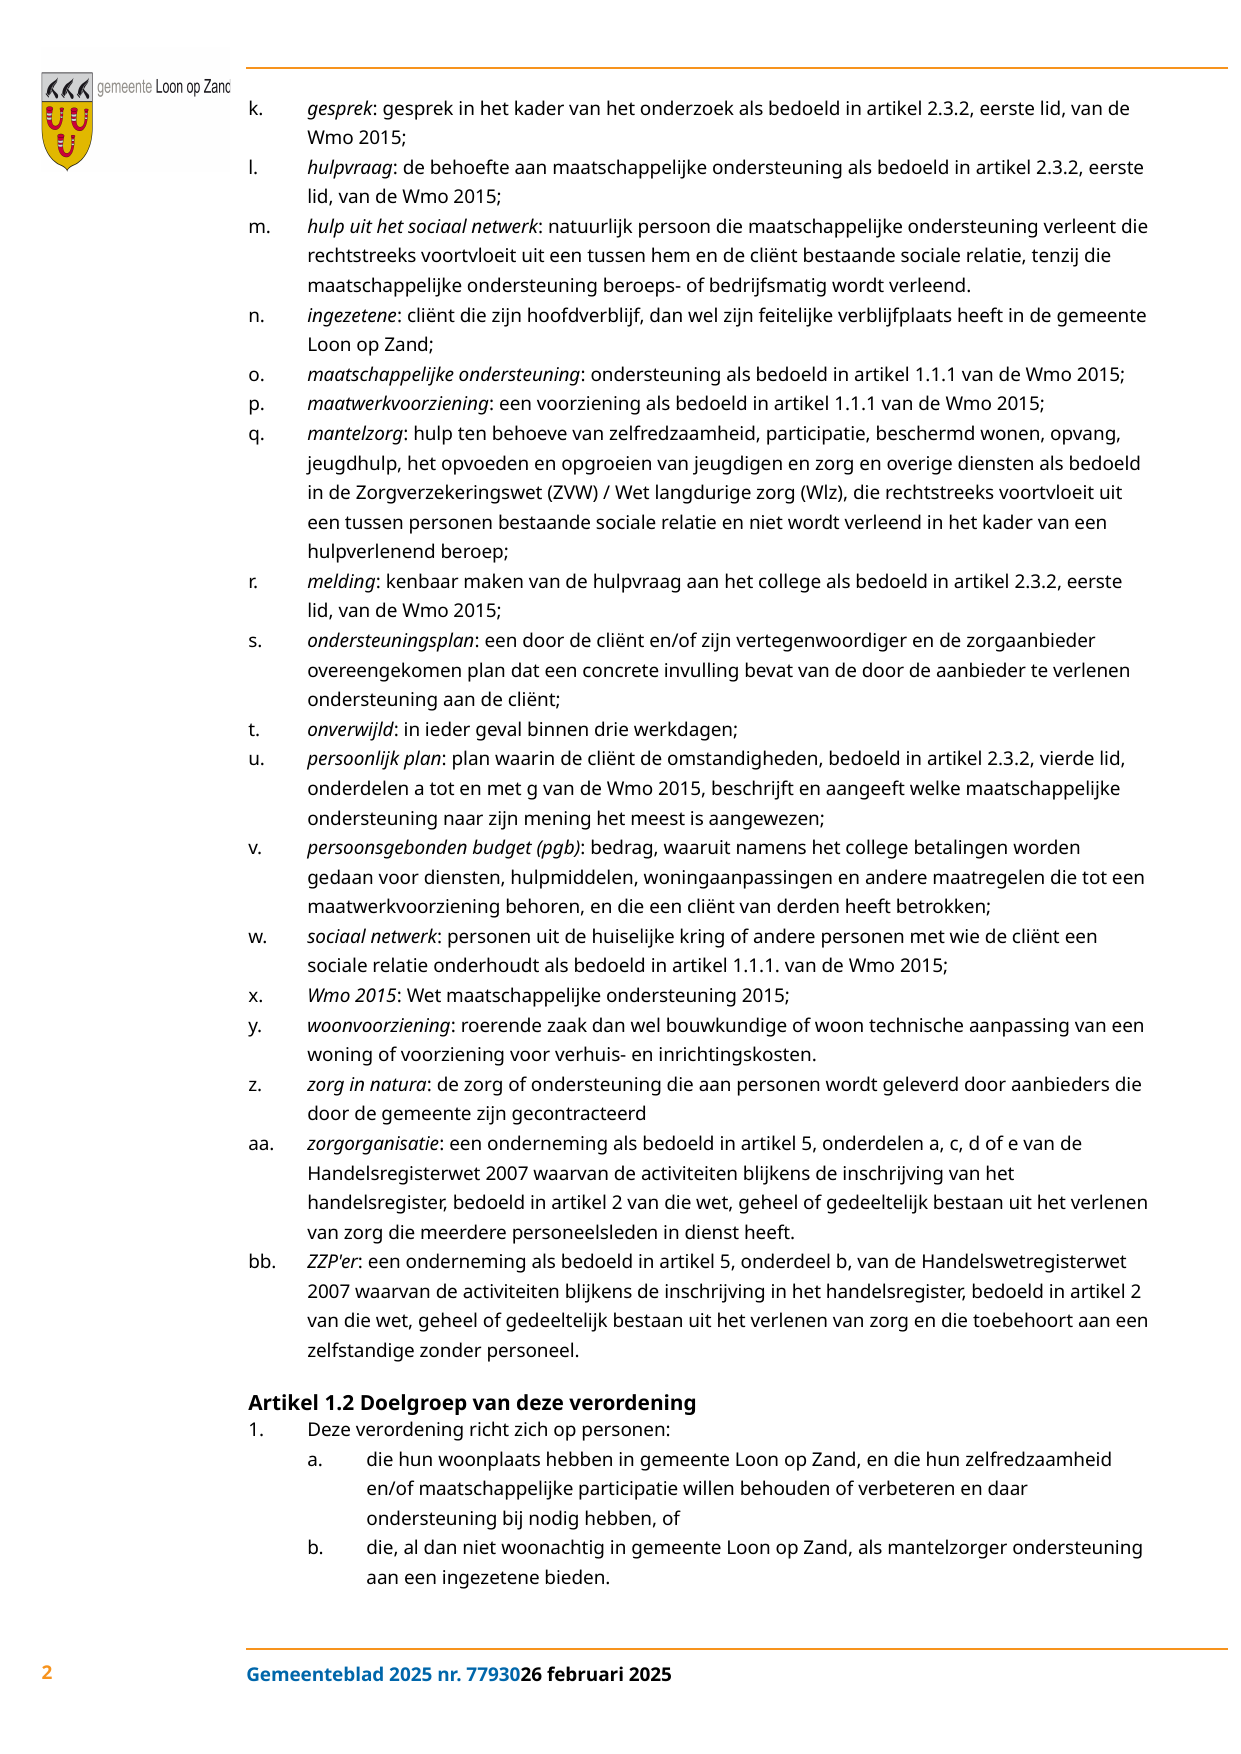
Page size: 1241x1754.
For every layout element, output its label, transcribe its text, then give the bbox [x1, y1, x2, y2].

list ZZP'er: een onderneming als bedoeld in artikel 5, onderdeel b, van de Handelswetregisterwet 2007 waarvan de activiteiten blijkens de inschrijving in het handelsregister, bedoeld in artikel 2 van die wet, geheel of gedeeltelijk bestaan uit het verlenen van zorg en die toebehoort aan een zelfstandige zonder personeel. [248, 1248, 1152, 1363]
list gesprek: gesprek in het kader van het onderzoek als bedoeld in artikel 2.3.2, eerste lid, van de Wmo 2015; [248, 95, 1152, 150]
list melding: kenbaar maken van de hulpvraag aan het college als bedoeld in artikel 2.3.2, eerste lid, van de Wmo 2015; [248, 568, 1152, 623]
list hulpvraag: de behoefte aan maatschappelijke ondersteuning als bedoeld in artikel 2.3.2, eerste lid, van de Wmo 2015; [248, 154, 1152, 209]
list maatwerkvoorziening: een voorziening als bedoeld in artikel 1.1.1 van de Wmo 2015; [248, 391, 1152, 416]
list die hun woonplaats hebben in gemeente Loon op Zand, en die hun zelfredzaamheid en/of maatschappelijke participatie willen behouden of verbeteren en daar ondersteuning bij nodig hebben, of [307, 1446, 1152, 1531]
list ingezetene: cliënt die zijn hoofdverblijf, dan wel zijn feitelijke verblijfplaats heeft in de gemeente Loon op Zand; [248, 302, 1152, 357]
text Artikel 1.2 Doelgroep van deze verordening [248, 1388, 1152, 1416]
list zorg in natura: de zorg of ondersteuning die aan personen wordt geleverd door aanbieders die door de gemeente zijn gecontracteerd [248, 1071, 1152, 1126]
list maatschappelijke ondersteuning: ondersteuning als bedoeld in artikel 1.1.1 van de Wmo 2015; [248, 361, 1152, 387]
list persoonlijk plan: plan waarin de cliënt de omstandigheden, bedoeld in artikel 2.3.2, vierde lid, onderdelen a tot en met g van de Wmo 2015, beschrijft en aangeeft welke maatschappelijke ondersteuning naar zijn mening het meest is aangewezen; [248, 746, 1152, 831]
list woonvoorziening: roerende zaak dan wel bouwkundige of woon technische aanpassing van een woning of voorziening voor verhuis- en inrichtingskosten. [248, 1012, 1152, 1067]
list onverwijld: in ieder geval binnen drie werkdagen; [248, 716, 1152, 742]
list persoonsgebonden budget (pgb): bedrag, waaruit namens het college betalingen worden gedaan voor diensten, hulpmiddelen, woningaanpassingen en andere maatregelen die tot een maatwerkvoorziening behoren, en die een cliënt van derden heeft betrokken; [248, 834, 1152, 919]
list Wmo 2015: Wet maatschappelijke ondersteuning 2015; [248, 982, 1152, 1008]
list die, al dan niet woonachtig in gemeente Loon op Zand, als mantelzorger ondersteuning aan een ingezetene bieden. [307, 1534, 1152, 1590]
list hulp uit het sociaal netwerk: natuurlijk persoon die maatschappelijke ondersteuning verleent die rechtstreeks voortvloeit uit een tussen hem en de cliënt bestaande sociale relatie, tenzij die maatschappelijke ondersteuning beroeps- of bedrijfsmatig wordt verleend. [248, 213, 1152, 298]
list sociaal netwerk: personen uit de huiselijke kring of andere personen met wie de cliënt een sociale relatie onderhoudt als bedoeld in artikel 1.1.1. van de Wmo 2015; [248, 923, 1152, 978]
list ondersteuningsplan: een door de cliënt en/of zijn vertegenwoordiger en de zorgaanbieder overeengekomen plan dat een concrete invulling bevat van de door de aanbieder te verlenen ondersteuning aan de cliënt; [248, 627, 1152, 712]
list Deze verordening richt zich op personen: [248, 1416, 1152, 1442]
picture [41, 47, 231, 172]
list mantelzorg: hulp ten behoeve van zelfredzaamheid, participatie, beschermd wonen, opvang, jeugdhulp, het opvoeden en opgroeien van jeugdigen en zorg en overige diensten als bedoeld in de Zorgverzekeringswet (ZVW) / Wet langdurige zorg (Wlz), die rechtstreeks voortvloeit uit een tussen personen bestaande sociale relatie en niet wordt verleend in het kader van een hulpverlenend beroep; [248, 420, 1152, 564]
list zorgorganisatie: een onderneming als bedoeld in artikel 5, onderdelen a, c, d of e van de Handelsregisterwet 2007 waarvan de activiteiten blijkens de inschrijving van het handelsregister, bedoeld in artikel 2 van die wet, geheel of gedeeltelijk bestaan uit het verlenen van zorg die meerdere personeelsleden in dienst heeft. [248, 1130, 1152, 1245]
